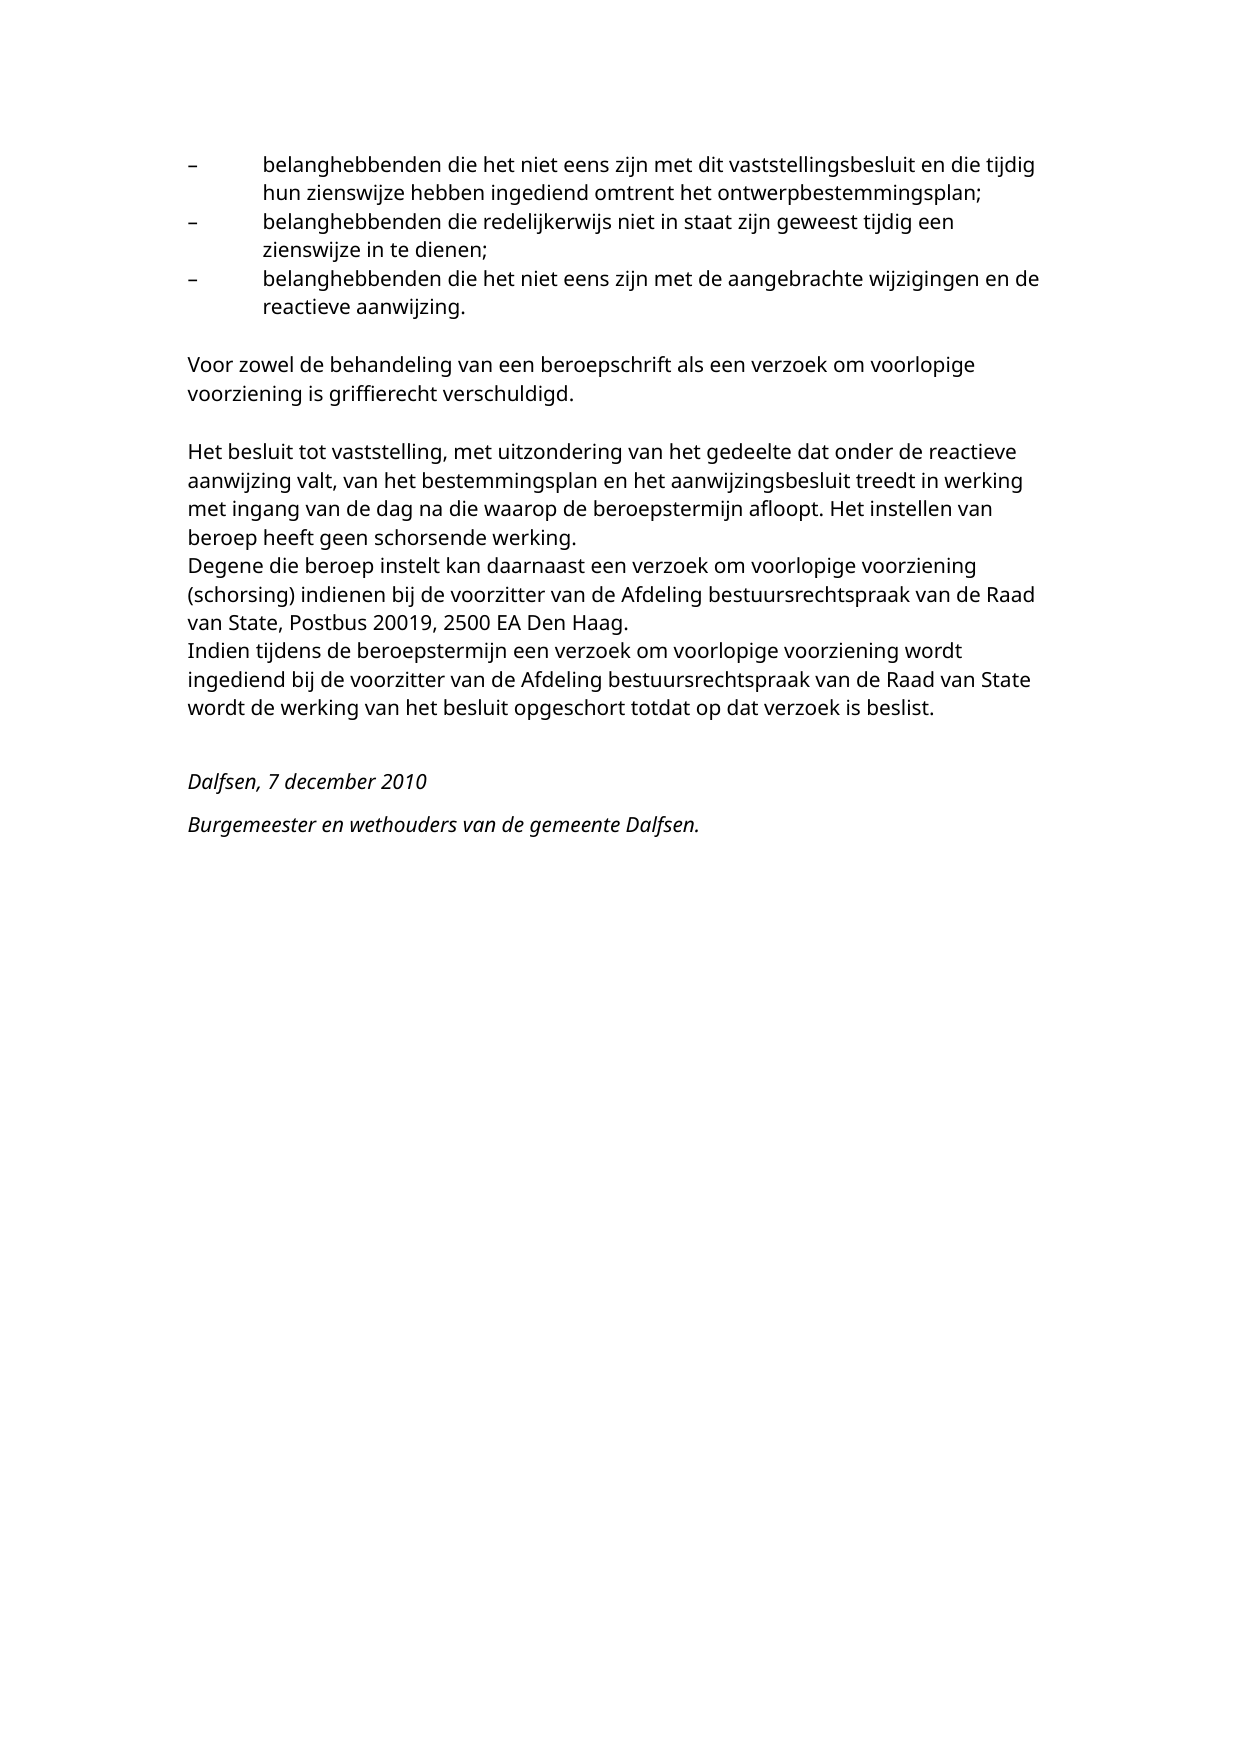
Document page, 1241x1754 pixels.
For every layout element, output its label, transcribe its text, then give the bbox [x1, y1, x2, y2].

text Burgemeester en wethouders van de gemeente Dalfsen. [187, 810, 1053, 839]
text Dalfsen, 7 december 2010 [187, 767, 1053, 795]
list belanghebbenden die het niet eens zijn met de aangebrachte wijzigingen en de reactieve aanwijzing. [187, 264, 1053, 321]
text Het besluit tot vaststelling, met uitzondering van het gedeelte dat onder de reactieve aanwijzing valt, van het bestemmingsplan en het aanwijzingsbesluit treedt in werking met ingang van de dag na die waarop de beroepstermijn afloopt. Het instellen van beroep heeft geen schorsende werking. [187, 437, 1053, 551]
list belanghebbenden die het niet eens zijn met dit vaststellingsbesluit en die tijdig hun zienswijze hebben ingediend omtrent het ontwerpbestemmingsplan; [187, 150, 1053, 207]
text Indien tijdens de beroepstermijn een verzoek om voorlopige voorziening wordt ingediend bij de voorzitter van de Afdeling bestuursrechtspraak van de Raad van State wordt de werking van het besluit opgeschort totdat op dat verzoek is beslist. [187, 637, 1053, 722]
text Degene die beroep instelt kan daarnaast een verzoek om voorlopige voorziening (schorsing) indienen bij de voorzitter van de Afdeling bestuursrechtspraak van de Raad van State, Postbus 20019, 2500 EA Den Haag. [187, 551, 1053, 637]
list belanghebbenden die redelijkerwijs niet in staat zijn geweest tijdig een zienswijze in te dienen; [187, 207, 1053, 264]
text Voor zowel de behandeling van een beroepschrift als een verzoek om voorlopige voorziening is griffierecht verschuldigd. [187, 351, 1053, 407]
